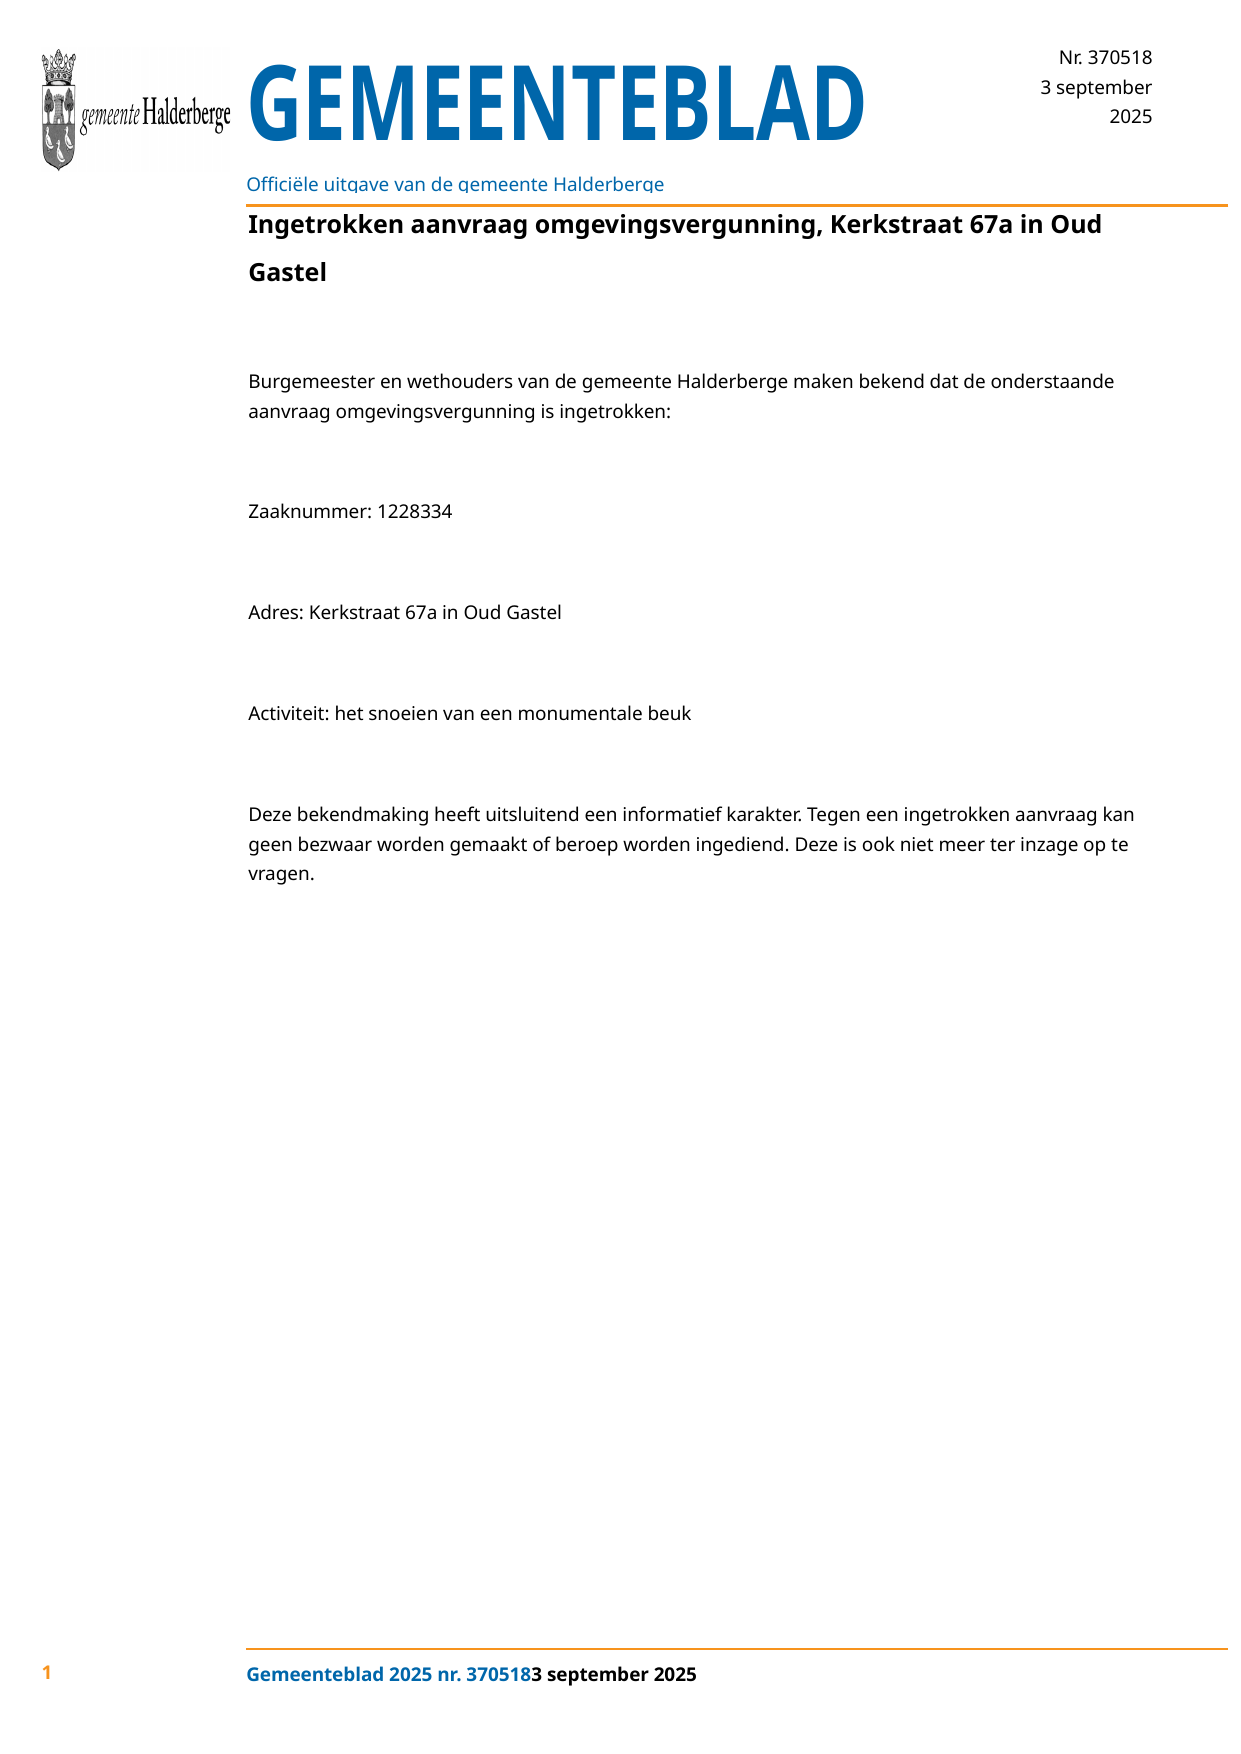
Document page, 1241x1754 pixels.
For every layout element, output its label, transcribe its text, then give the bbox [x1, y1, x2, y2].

text Deze bekendmaking heeft uitsluitend een informatief karakter. Tegen een ingetrokken aanvraag kan geen bezwaar worden gemaakt of beroep worden ingediend. Deze is ook niet meer ter inzage op te vragen. [248, 801, 1152, 886]
text Activiteit: het snoeien van een monumentale beuk [248, 700, 1152, 726]
text Adres: Kerkstraat 67a in Oud Gastel [248, 599, 1152, 625]
text Zaaknummer: 1228334 [248, 499, 1152, 524]
text Burgemeester en wethouders van de gemeente Halderberge maken bekend dat de onderstaande aanvraag omgevingsvergunning is ingetrokken: [248, 368, 1152, 424]
picture [41, 47, 231, 172]
text Ingetrokken aanvraag omgevingsvergunning, Kerkstraat 67a in Oud Gastel [248, 207, 1152, 288]
